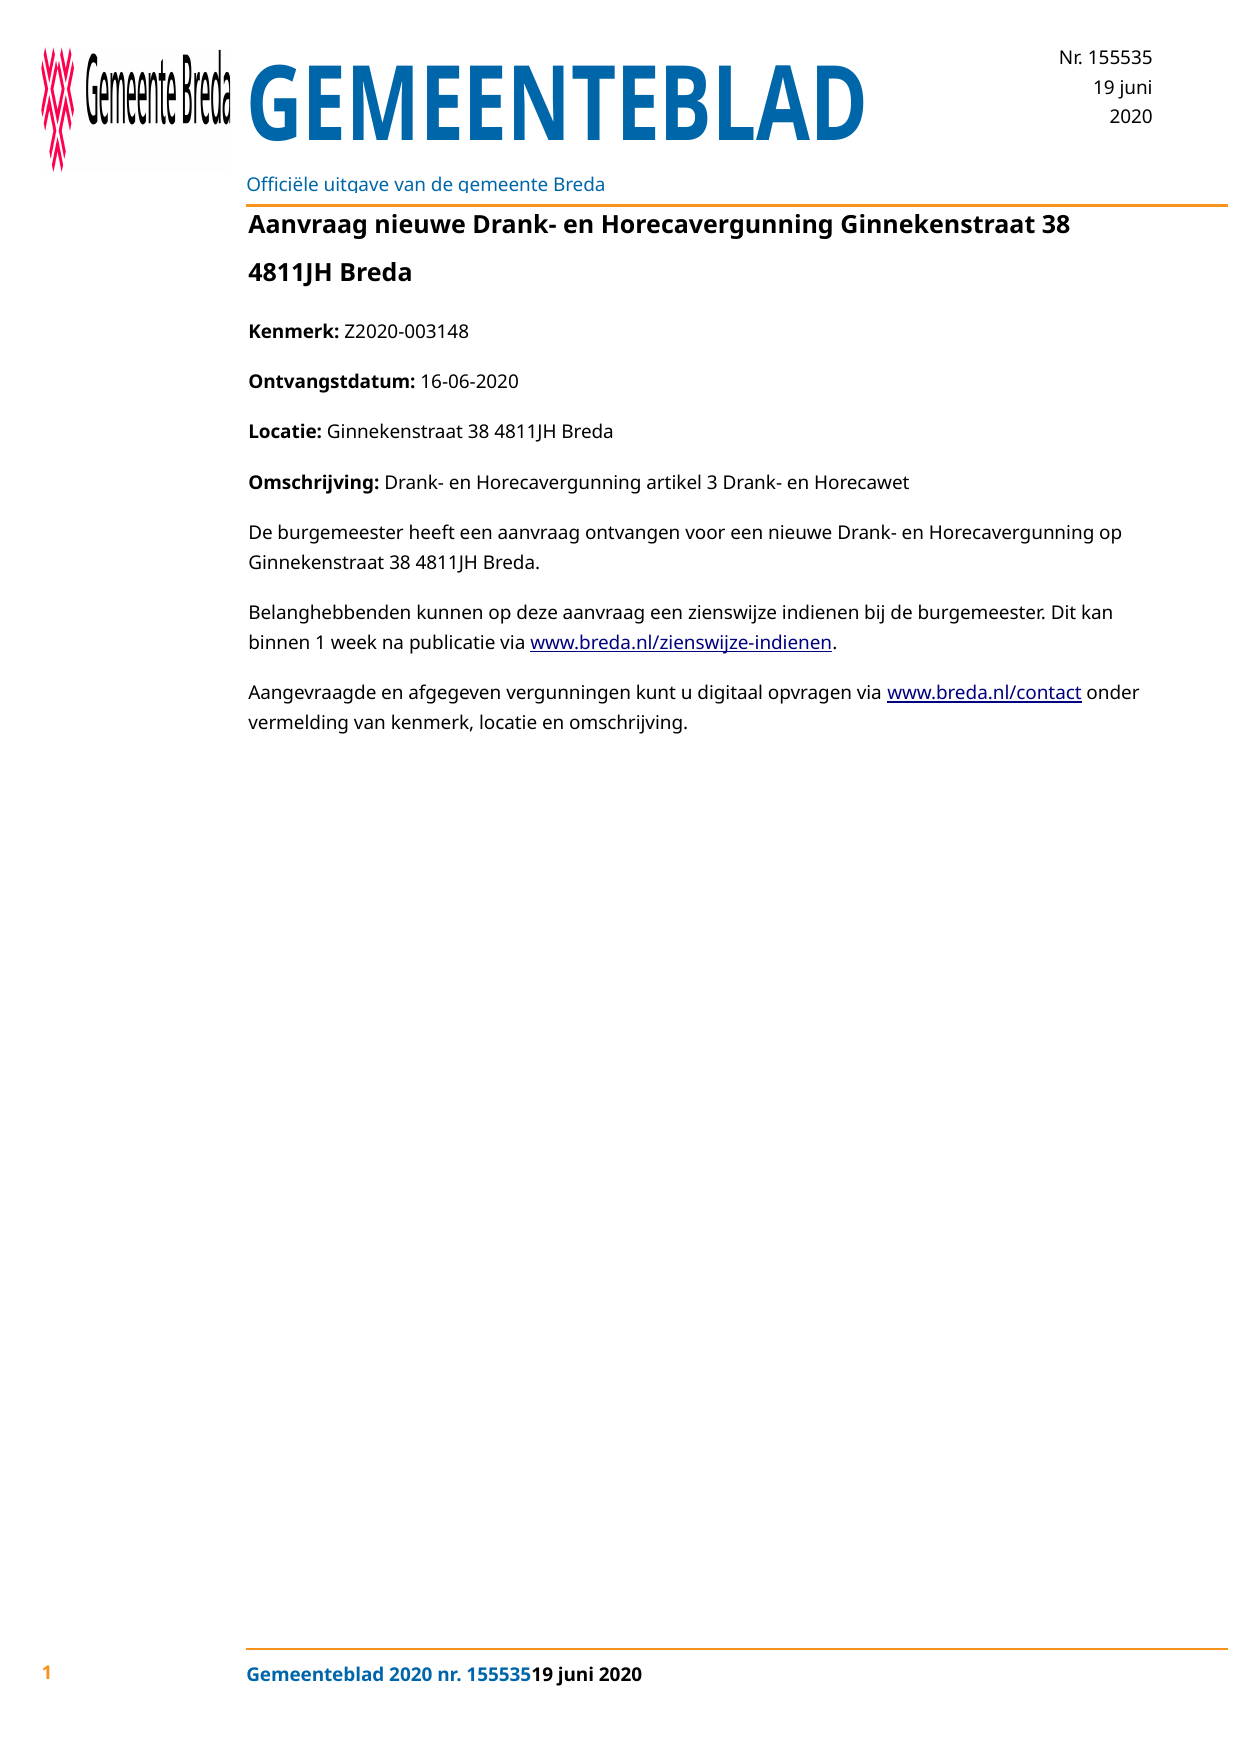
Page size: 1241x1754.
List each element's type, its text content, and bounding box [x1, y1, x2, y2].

picture [41, 47, 231, 172]
text Aanvraag nieuwe Drank- en Horecavergunning Ginnekenstraat 38 4811JH Breda [248, 207, 1152, 288]
text Omschrijving: Drank- en Horecavergunning artikel 3 Drank- en Horecawet [248, 469, 1152, 495]
text Aangevraagde en afgegeven vergunningen kunt u digitaal opvragen via www.breda.nl/contact onder vermelding van kenmerk, locatie en omschrijving. [248, 679, 1152, 735]
text Ontvangstdatum: 16-06-2020 [248, 368, 1152, 394]
text Kenmerk: Z2020-003148 [248, 318, 1152, 344]
text Belanghebbenden kunnen op deze aanvraag een zienswijze indienen bij de burgemeester. Dit kan binnen 1 week na publicatie via www.breda.nl/zienswijze-indienen. [248, 599, 1152, 655]
text De burgemeester heeft een aanvraag ontvangen voor een nieuwe Drank- en Horecavergunning op Ginnekenstraat 38 4811JH Breda. [248, 519, 1152, 575]
text Locatie: Ginnekenstraat 38 4811JH Breda [248, 419, 1152, 444]
